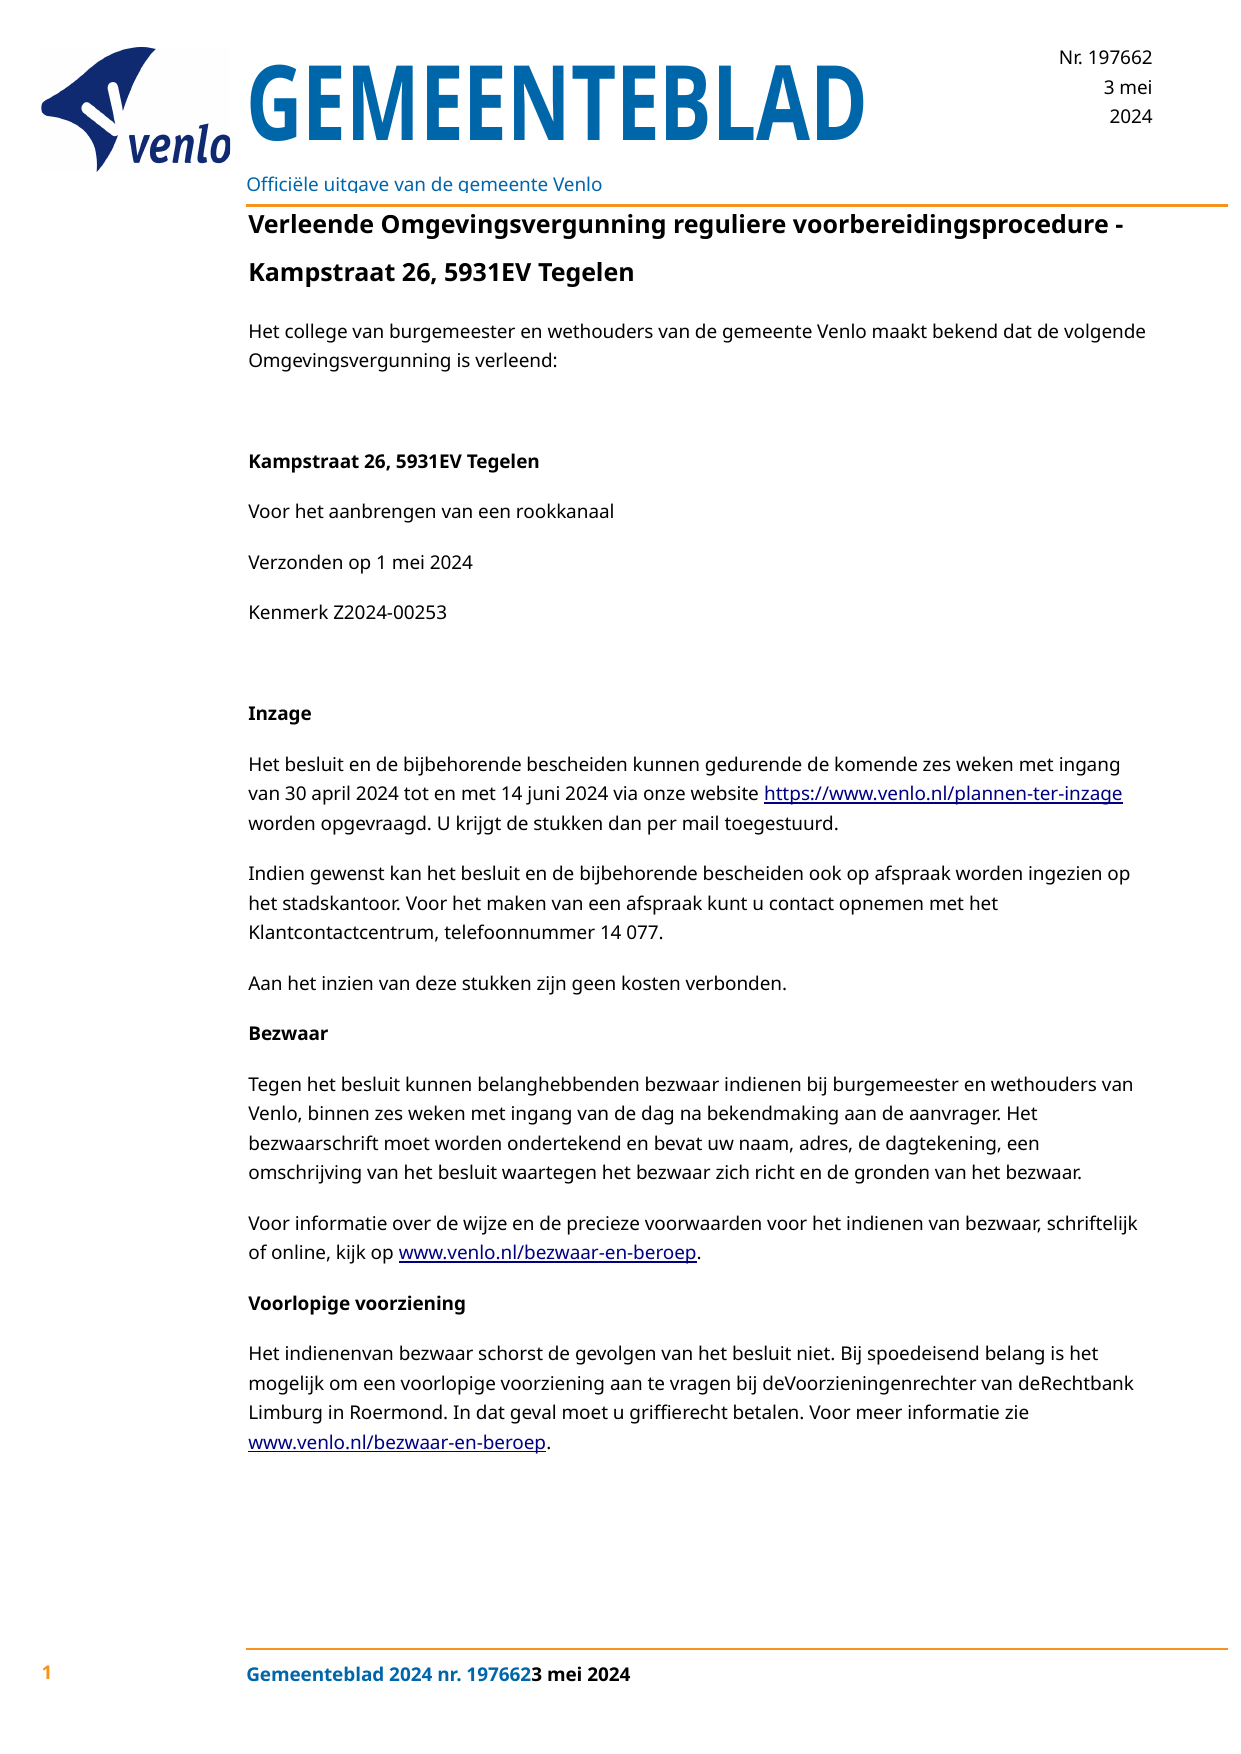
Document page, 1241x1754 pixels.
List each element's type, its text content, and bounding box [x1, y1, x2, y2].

text Tegen het besluit kunnen belanghebbenden bezwaar indienen bij burgemeester en wethouders van Venlo, binnen zes weken met ingang van de dag na bekendmaking aan de aanvrager. Het bezwaarschrift moet worden ondertekend en bevat uw naam, adres, de dagtekening, een omschrijving van het besluit waartegen het bezwaar zich richt en de gronden van het bezwaar. [248, 1071, 1152, 1185]
text Aan het inzien van deze stukken zijn geen kosten verbonden. [248, 970, 1152, 996]
text Kampstraat 26, 5931EV Tegelen [248, 448, 1152, 474]
picture [41, 47, 231, 172]
text Verleende Omgevingsvergunning reguliere voorbereidingsprocedure - Kampstraat 26, 5931EV Tegelen [248, 207, 1152, 288]
text Het besluit en de bijbehorende bescheiden kunnen gedurende de komende zes weken met ingang van 30 april 2024 tot en met 14 juni 2024 via onze website https://www.venlo.nl/plannen-ter-inzage worden opgevraagd. U krijgt de stukken dan per mail toegestuurd. [248, 751, 1152, 836]
text Verzonden op 1 mei 2024 [248, 549, 1152, 575]
text Voorlopige voorziening [248, 1290, 1152, 1316]
text Voor het aanbrengen van een rookkanaal [248, 499, 1152, 524]
text Bezwaar [248, 1020, 1152, 1046]
text Voor informatie over de wijze en de precieze voorwaarden voor het indienen van bezwaar, schriftelijk of online, kijk op www.venlo.nl/bezwaar-en-beroep. [248, 1210, 1152, 1265]
text Inzage [248, 700, 1152, 726]
text Het indienenvan bezwaar schorst de gevolgen van het besluit niet. Bij spoedeisend belang is het mogelijk om een voorlopige voorziening aan te vragen bij deVoorzieningenrechter van deRechtbank Limburg in Roermond. In dat geval moet u griffierecht betalen. Voor meer informatie zie www.venlo.nl/bezwaar-en-beroep. [248, 1340, 1152, 1455]
text Kenmerk Z2024-00253 [248, 599, 1152, 625]
text Indien gewenst kan het besluit en de bijbehorende bescheiden ook op afspraak worden ingezien op het stadskantoor. Voor het maken van een afspraak kunt u contact opnemen met het Klantcontactcentrum, telefoonnummer 14 077. [248, 860, 1152, 945]
text Het college van burgemeester en wethouders van de gemeente Venlo maakt bekend dat de volgende Omgevingsvergunning is verleend: [248, 318, 1152, 373]
